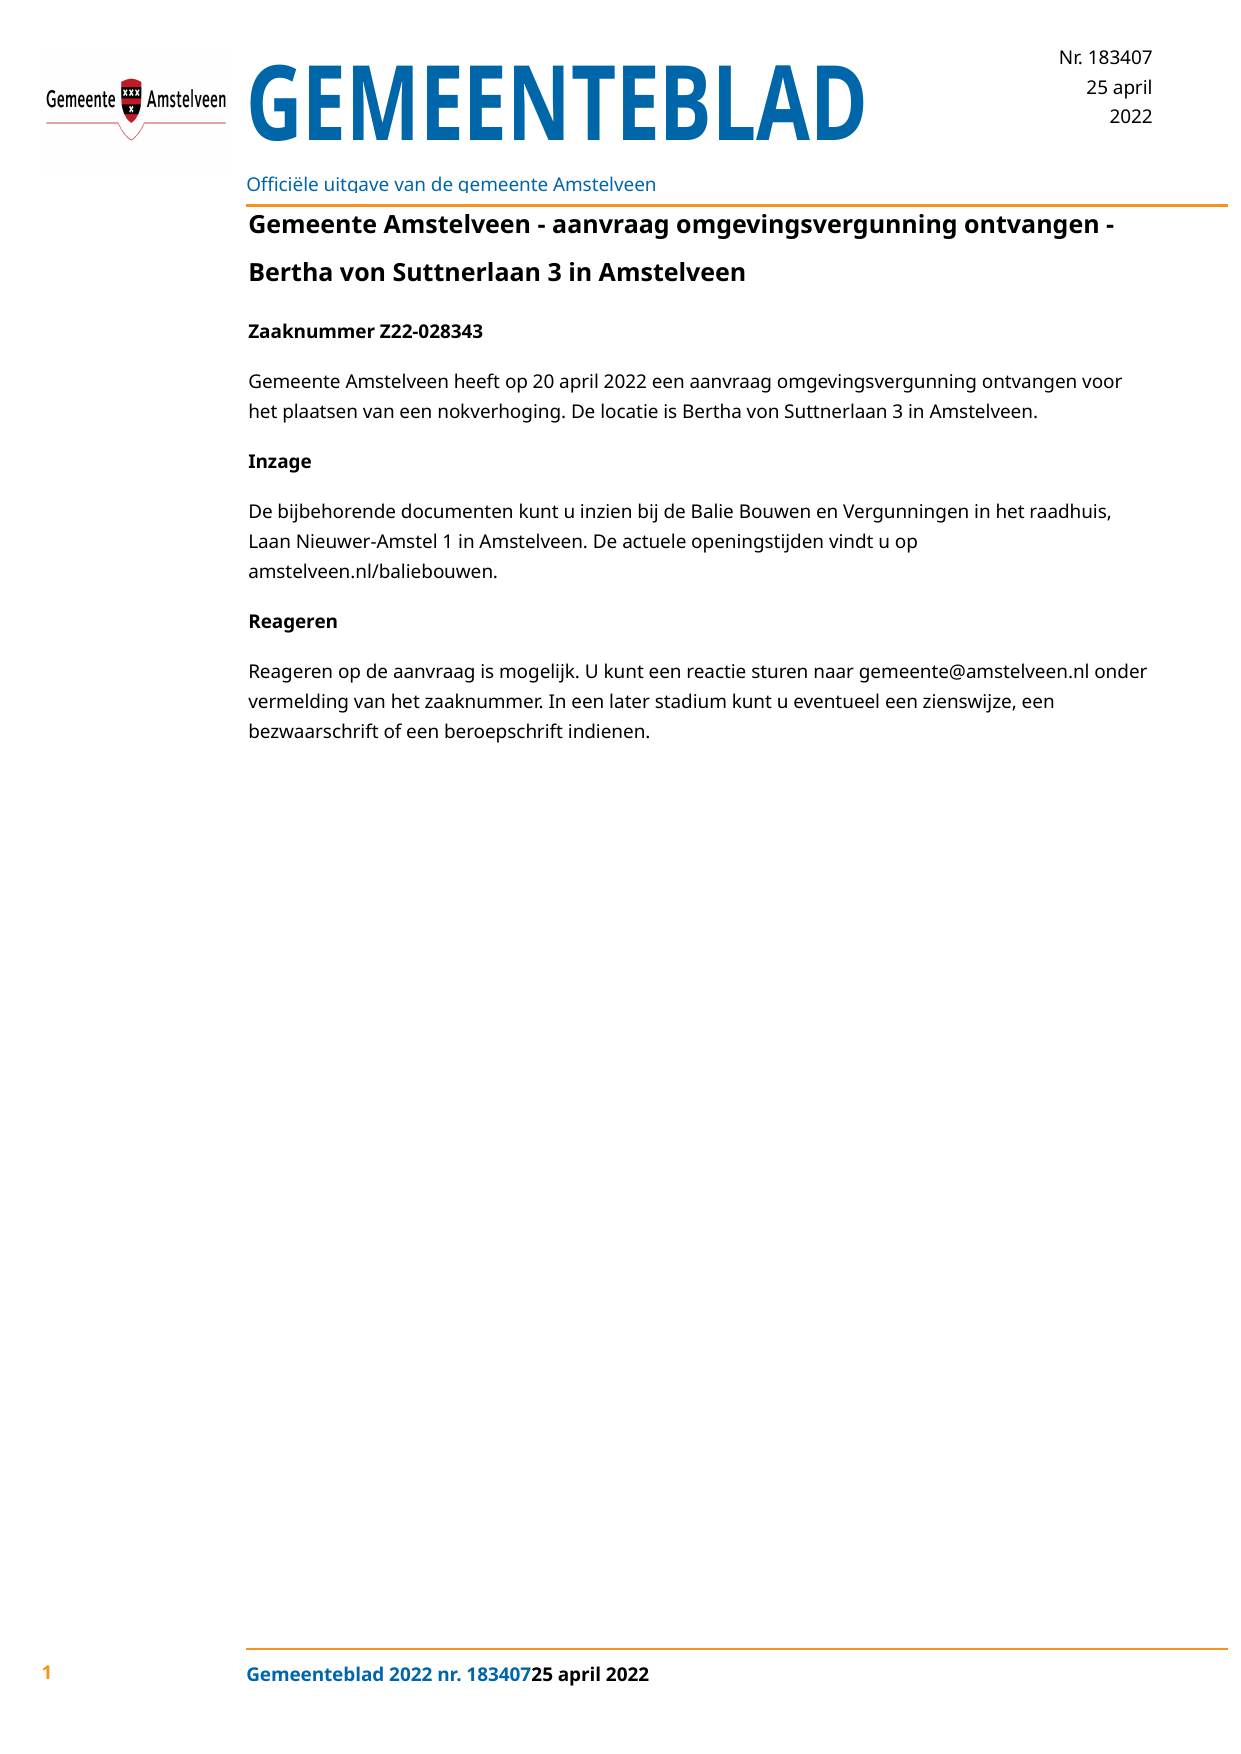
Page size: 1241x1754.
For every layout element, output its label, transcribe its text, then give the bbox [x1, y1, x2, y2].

text De bijbehorende documenten kunt u inzien bij de Balie Bouwen en Vergunningen in het raadhuis, Laan Nieuwer-Amstel 1 in Amstelveen. De actuele openingstijden vindt u op amstelveen.nl/baliebouwen. [248, 499, 1152, 584]
text Gemeente Amstelveen heeft op 20 april 2022 een aanvraag omgevingsvergunning ontvangen voor het plaatsen van een nokverhoging. De locatie is Bertha von Suttnerlaan 3 in Amstelveen. [248, 368, 1152, 424]
text Gemeente Amstelveen - aanvraag omgevingsvergunning ontvangen - Bertha von Suttnerlaan 3 in Amstelveen [248, 207, 1152, 288]
text Reageren [248, 608, 1152, 634]
text Reageren op de aanvraag is mogelijk. U kunt een reactie sturen naar gemeente@amstelveen.nl onder vermelding van het zaaknummer. In een later stadium kunt u eventueel een zienswijze, een bezwaarschrift of een beroepschrift indienen. [248, 659, 1152, 744]
picture [41, 47, 231, 172]
text Inzage [248, 448, 1152, 474]
text Zaaknummer Z22-028343 [248, 318, 1152, 344]
